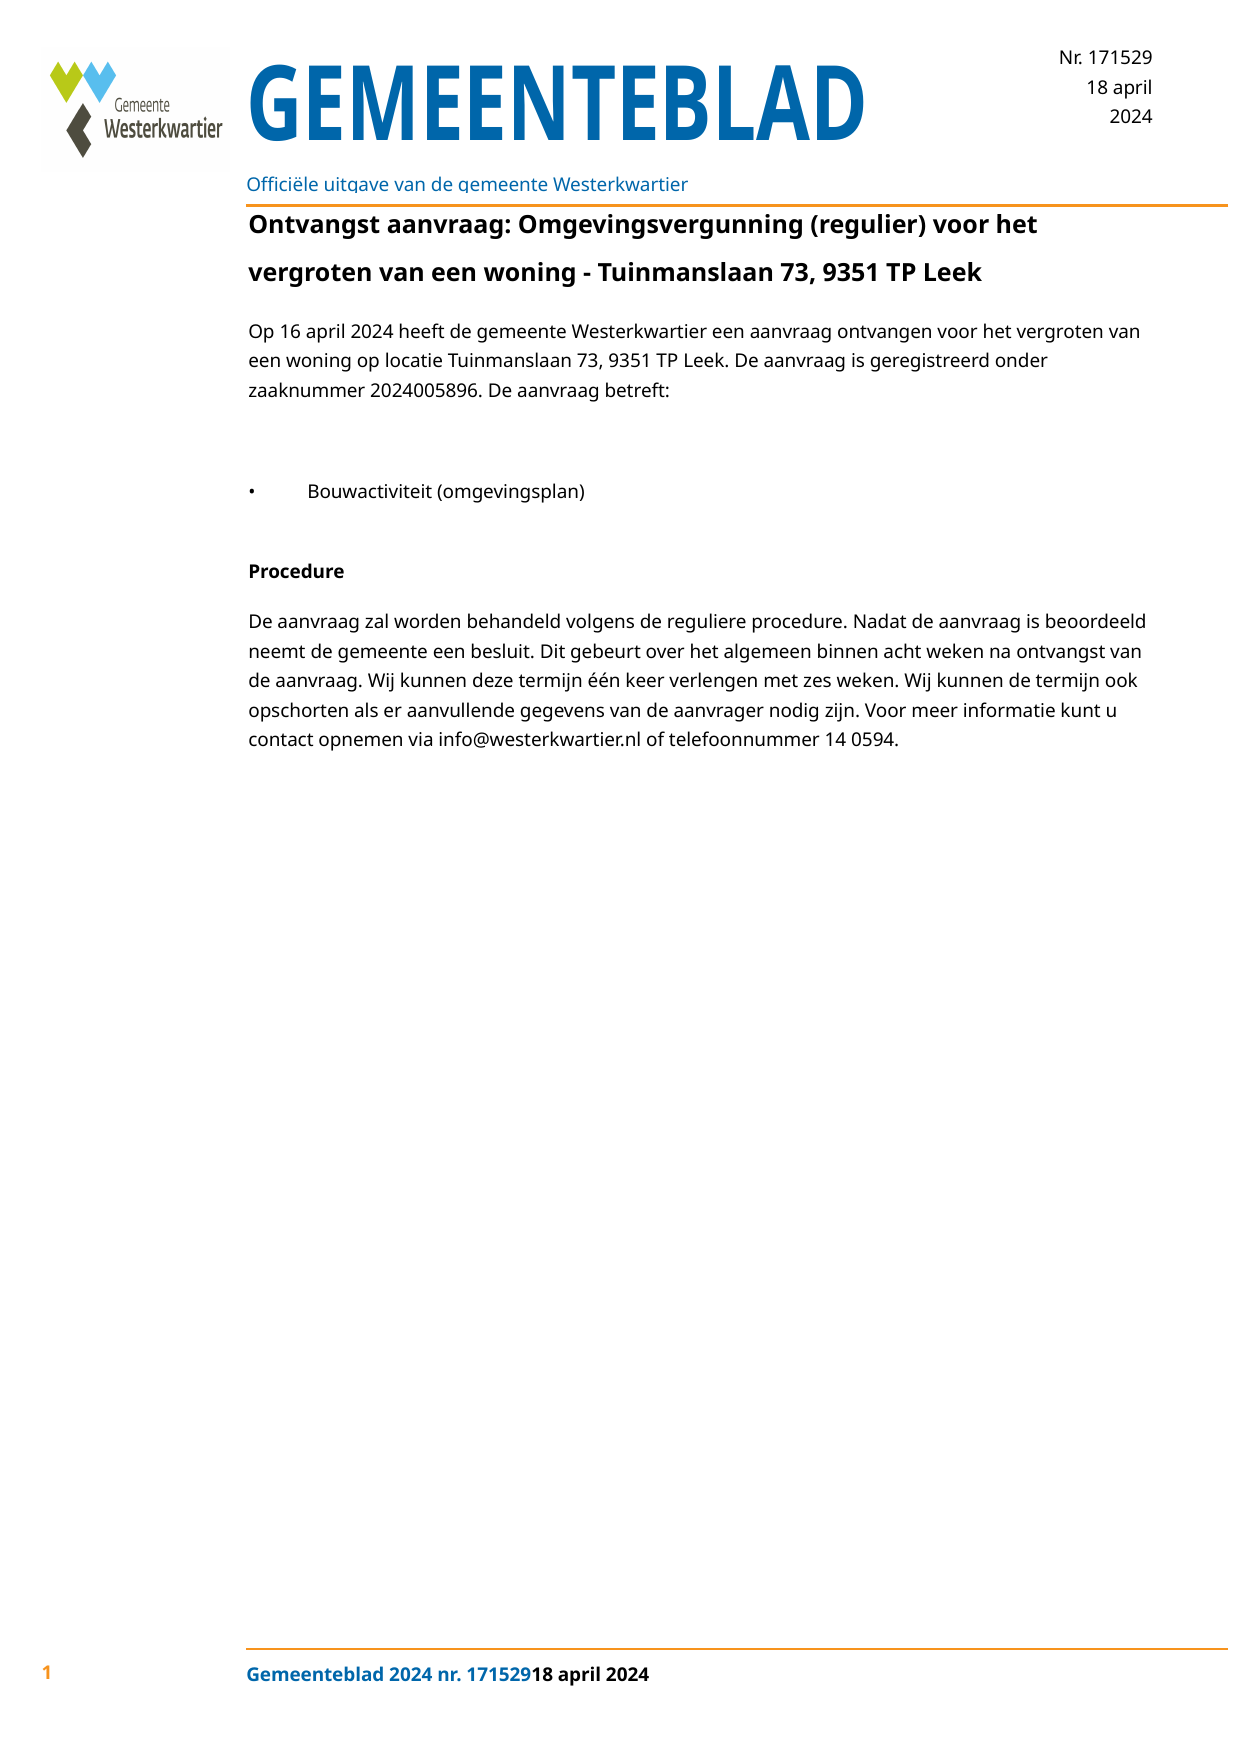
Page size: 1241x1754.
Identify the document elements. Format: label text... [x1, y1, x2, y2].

list Bouwactiviteit (omgevingsplan) [248, 478, 1152, 504]
text Op 16 april 2024 heeft de gemeente Westerkwartier een aanvraag ontvangen voor het vergroten van een woning op locatie Tuinmanslaan 73, 9351 TP Leek. De aanvraag is geregistreerd onder zaaknummer 2024005896. De aanvraag betreft: [248, 318, 1152, 403]
text Procedure [248, 558, 1152, 584]
picture [41, 47, 231, 172]
text Ontvangst aanvraag: Omgevingsvergunning (regulier) voor het vergroten van een woning - Tuinmanslaan 73, 9351 TP Leek [248, 207, 1152, 288]
text De aanvraag zal worden behandeld volgens de reguliere procedure. Nadat de aanvraag is beoordeeld neemt de gemeente een besluit. Dit gebeurt over het algemeen binnen acht weken na ontvangst van de aanvraag. Wij kunnen deze termijn één keer verlengen met zes weken. Wij kunnen de termijn ook opschorten als er aanvullende gegevens van de aanvrager nodig zijn. Voor meer informatie kunt u contact opnemen via info@westerkwartier.nl of telefoonnummer 14 0594. [248, 608, 1152, 752]
